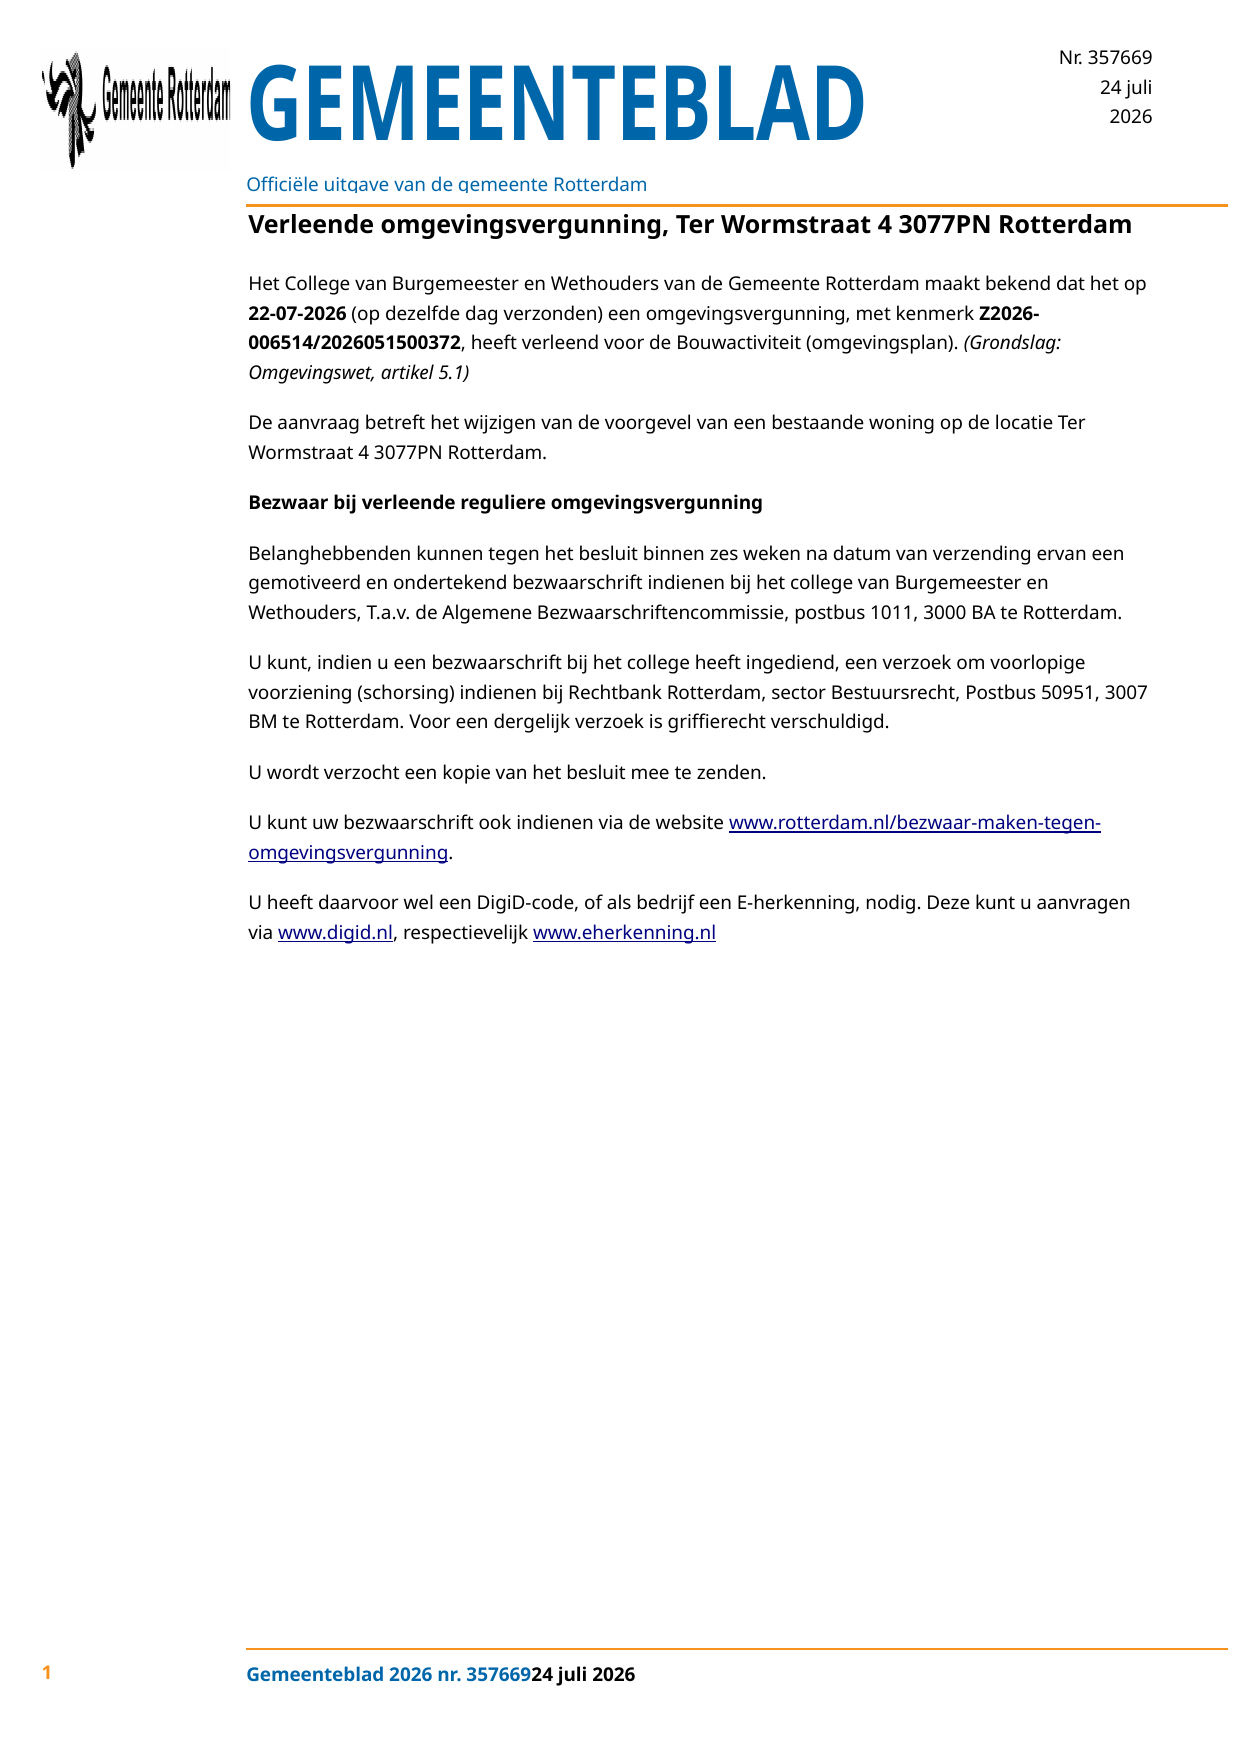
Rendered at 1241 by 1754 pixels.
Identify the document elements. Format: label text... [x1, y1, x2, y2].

text U kunt uw bezwaarschrift ook indienen via de website www.rotterdam.nl/bezwaar-maken-tegen-omgevingsvergunning. [248, 809, 1152, 865]
text U wordt verzocht een kopie van het besluit mee te zenden. [248, 759, 1152, 785]
text Verleende omgevingsvergunning, Ter Wormstraat 4 3077PN Rotterdam [248, 207, 1152, 241]
text Bezwaar bij verleende reguliere omgevingsvergunning [248, 489, 1152, 515]
text U kunt, indien u een bezwaarschrift bij het college heeft ingediend, een verzoek om voorlopige voorziening (schorsing) indienen bij Rechtbank Rotterdam, sector Bestuursrecht, Postbus 50951, 3007 BM te Rotterdam. Voor een dergelijk verzoek is griffierecht verschuldigd. [248, 649, 1152, 734]
text Belanghebbenden kunnen tegen het besluit binnen zes weken na datum van verzending ervan een gemotiveerd en ondertekend bezwaarschrift indienen bij het college van Burgemeester en Wethouders, T.a.v. de Algemene Bezwaarschriftencommissie, postbus 1011, 3000 BA te Rotterdam. [248, 540, 1152, 625]
text U heeft daarvoor wel een DigiD-code, of als bedrijf een E-herkenning, nodig. Deze kunt u aanvragen via www.digid.nl, respectievelijk www.eherkenning.nl [248, 889, 1152, 945]
text De aanvraag betreft het wijzigen van de voorgevel van een bestaande woning op de locatie Ter Wormstraat 4 3077PN Rotterdam. [248, 409, 1152, 465]
picture [41, 47, 231, 172]
text Het College van Burgemeester en Wethouders van de Gemeente Rotterdam maakt bekend dat het op 22-07-2026 (op dezelfde dag verzonden) een omgevingsvergunning, met kenmerk Z2026-006514/2026051500372, heeft verleend voor de Bouwactiviteit (omgevingsplan). (Grondslag: Omgevingswet, artikel 5.1) [248, 270, 1152, 385]
